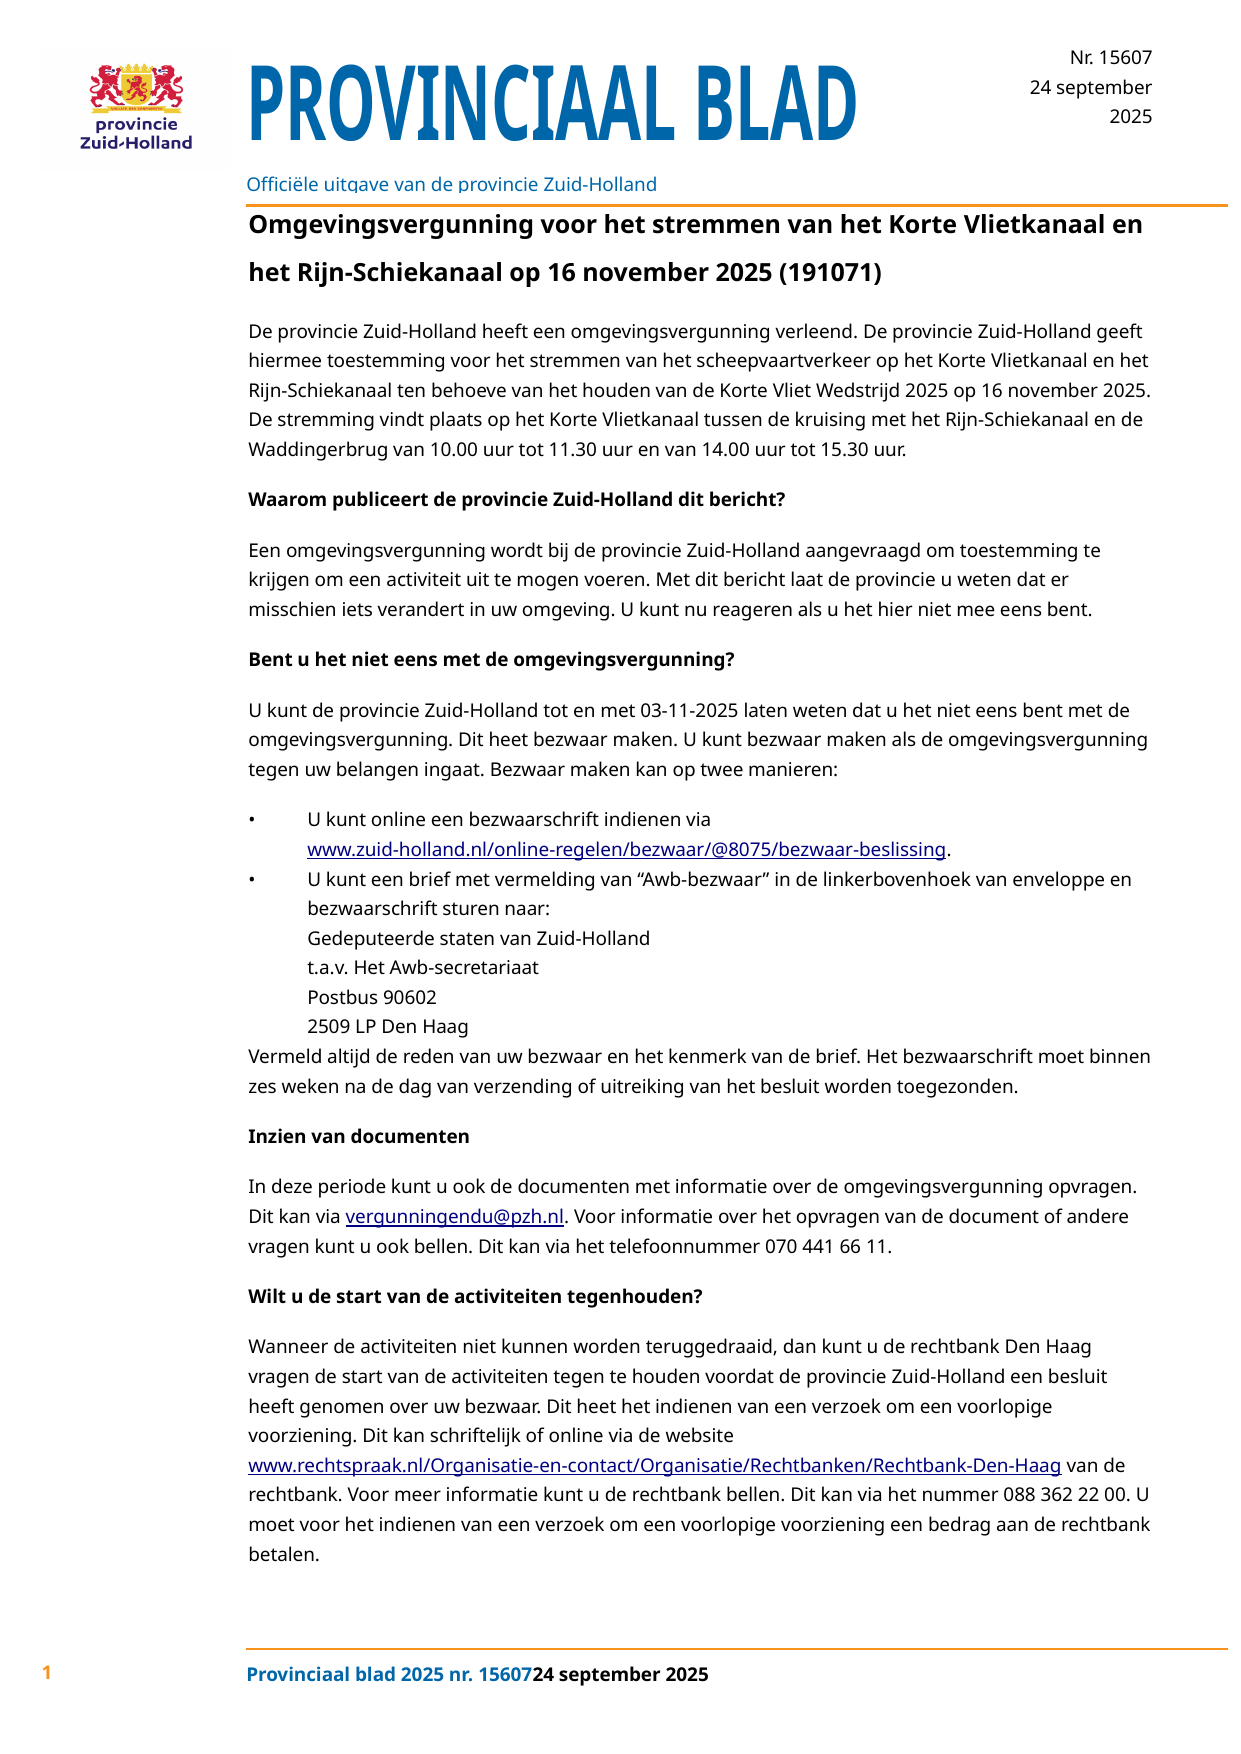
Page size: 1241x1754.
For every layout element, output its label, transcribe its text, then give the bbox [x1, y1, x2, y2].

text Een omgevingsvergunning wordt bij de provincie Zuid-Holland aangevraagd om toestemming te krijgen om een activiteit uit te mogen voeren. Met dit bericht laat de provincie u weten dat er misschien iets verandert in uw omgeving. U kunt nu reageren als u het hier niet mee eens bent. [248, 537, 1152, 622]
text Waarom publiceert de provincie Zuid-Holland dit bericht? [248, 487, 1152, 512]
list 2509 LP Den Haag [248, 1014, 1152, 1039]
text Wilt u de start van de activiteiten tegenhouden? [248, 1283, 1152, 1309]
text Vermeld altijd de reden van uw bezwaar en het kenmerk van de brief. Het bezwaarschrift moet binnen zes weken na de dag van verzending of uitreiking van het besluit worden toegezonden. [248, 1043, 1152, 1099]
text Bent u het niet eens met de omgevingsvergunning? [248, 647, 1152, 672]
list t.a.v. Het Awb-secretariaat [248, 954, 1152, 980]
text In deze periode kunt u ook de documenten met informatie over de omgevingsvergunning opvragen. Dit kan via vergunningendu@pzh.nl. Voor informatie over het opvragen van de document of andere vragen kunt u ook bellen. Dit kan via het telefoonnummer 070 441 66 11. [248, 1174, 1152, 1259]
text Inzien van documenten [248, 1123, 1152, 1149]
list Gedeputeerde staten van Zuid-Holland [248, 925, 1152, 951]
text U kunt de provincie Zuid-Holland tot en met 03-11-2025 laten weten dat u het niet eens bent met de omgevingsvergunning. Dit heet bezwaar maken. U kunt bezwaar maken als de omgevingsvergunning tegen uw belangen ingaat. Bezwaar maken kan op twee manieren: [248, 697, 1152, 782]
list U kunt een brief met vermelding van “Awb-bezwaar” in de linkerbovenhoek van enveloppe en bezwaarschrift sturen naar: [248, 866, 1152, 921]
picture [41, 47, 231, 172]
list Postbus 90602 [248, 984, 1152, 1010]
text Omgevingsvergunning voor het stremmen van het Korte Vlietkanaal en het Rijn-Schiekanaal op 16 november 2025 (191071) [248, 207, 1152, 288]
text Wanneer de activiteiten niet kunnen worden teruggedraaid, dan kunt u de rechtbank Den Haag vragen de start van de activiteiten tegen te houden voordat de provincie Zuid-Holland een besluit heeft genomen over uw bezwaar. Dit heet het indienen van een verzoek om een voorlopige voorziening. Dit kan schriftelijk of online via de website www.rechtspraak.nl/Organisatie-en-contact/Organisatie/Rechtbanken/Rechtbank-Den-Haag van de rechtbank. Voor meer informatie kunt u de rechtbank bellen. Dit kan via het nummer 088 362 22 00. U moet voor het indienen van een verzoek om een voorlopige voorziening een bedrag aan de rechtbank betalen. [248, 1334, 1152, 1567]
list U kunt online een bezwaarschrift indienen via www.zuid-holland.nl/online-regelen/bezwaar/@8075/bezwaar-beslissing. [248, 807, 1152, 862]
text De provincie Zuid-Holland heeft een omgevingsvergunning verleend. De provincie Zuid-Holland geeft hiermee toestemming voor het stremmen van het scheepvaartverkeer op het Korte Vlietkanaal en het Rijn-Schiekanaal ten behoeve van het houden van de Korte Vliet Wedstrijd 2025 op 16 november 2025. De stremming vindt plaats op het Korte Vlietkanaal tussen de kruising met het Rijn-Schiekanaal en de Waddingerbrug van 10.00 uur tot 11.30 uur en van 14.00 uur tot 15.30 uur. [248, 318, 1152, 462]
